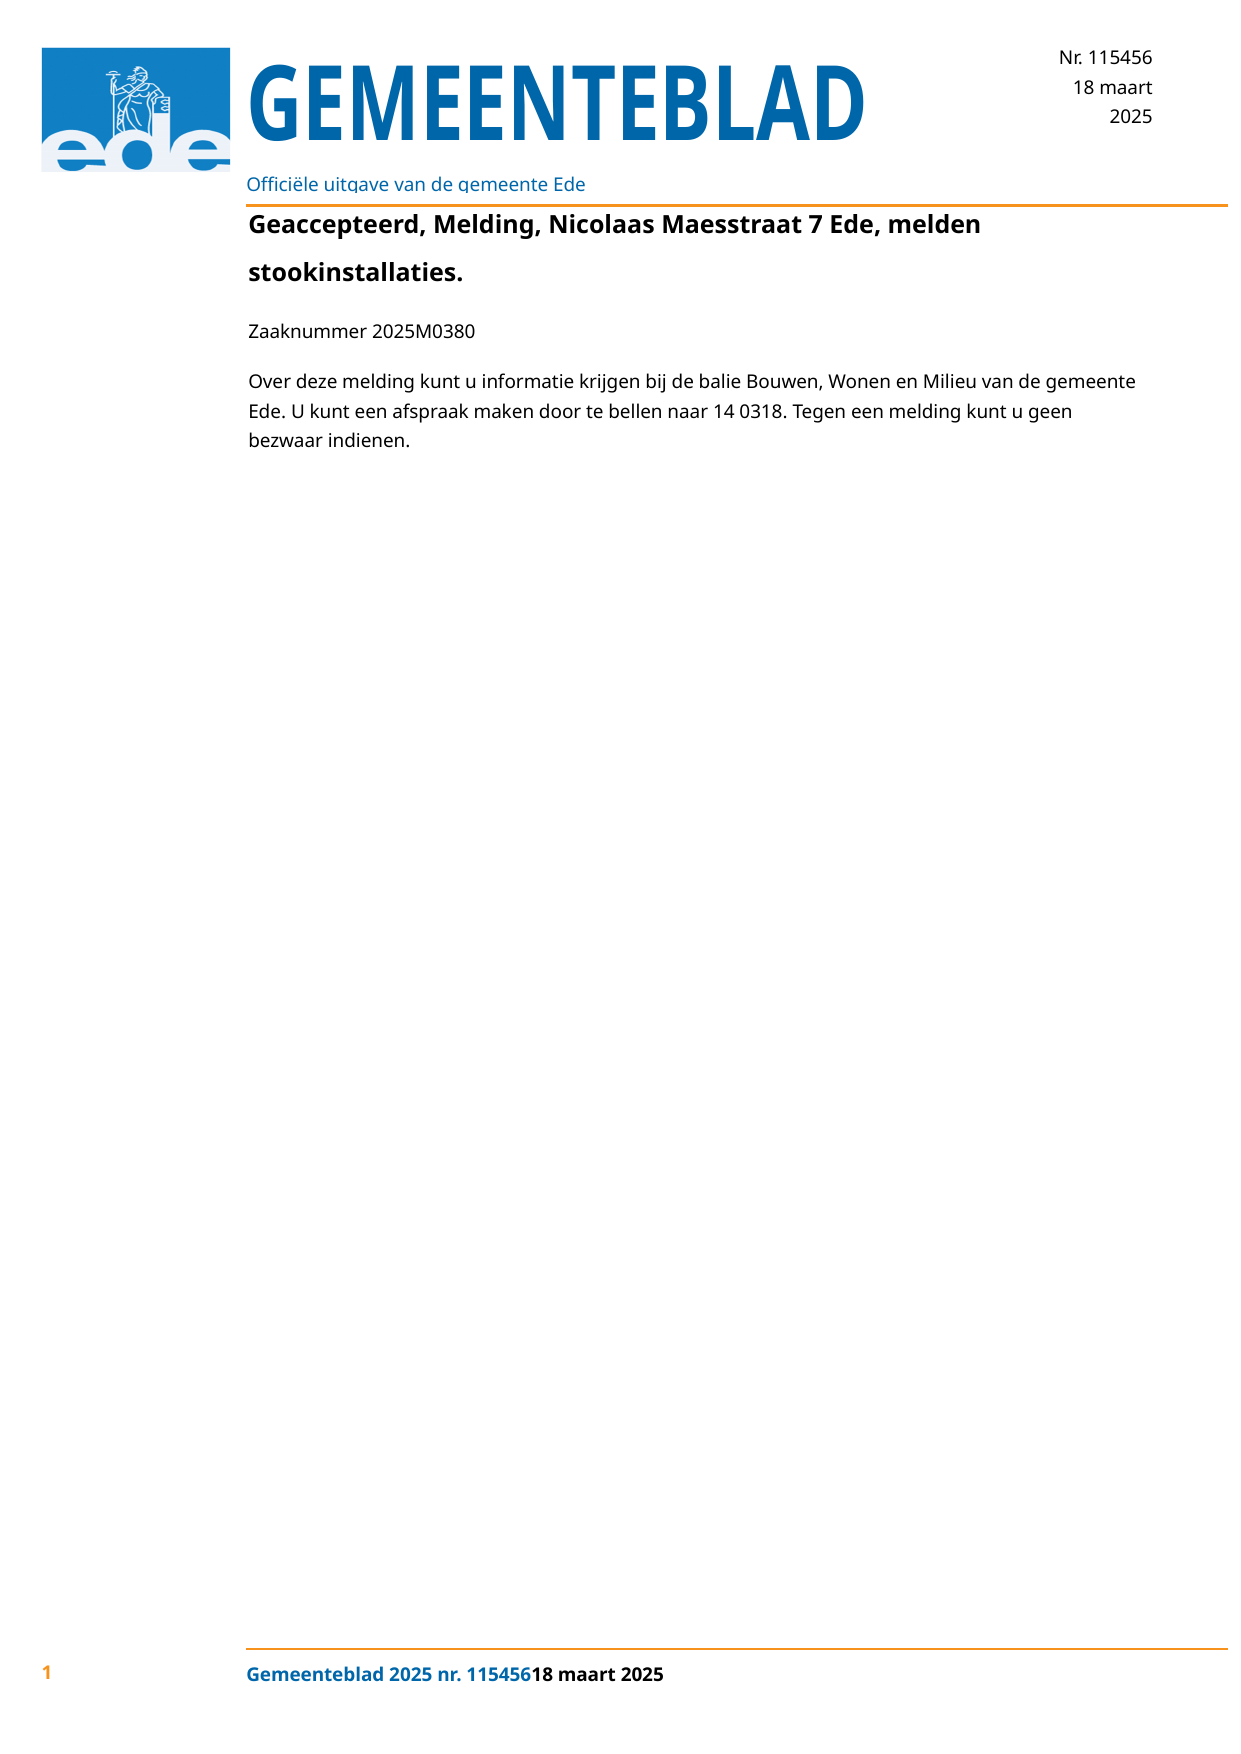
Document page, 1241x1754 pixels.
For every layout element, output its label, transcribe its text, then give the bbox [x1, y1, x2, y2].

picture [41, 47, 231, 172]
text Zaaknummer 2025M0380 [248, 318, 1152, 344]
text Geaccepteerd, Melding, Nicolaas Maesstraat 7 Ede, melden stookinstallaties. [248, 207, 1152, 288]
text Over deze melding kunt u informatie krijgen bij de balie Bouwen, Wonen en Milieu van de gemeente Ede. U kunt een afspraak maken door te bellen naar 14 0318. Tegen een melding kunt u geen bezwaar indienen. [248, 368, 1152, 453]
